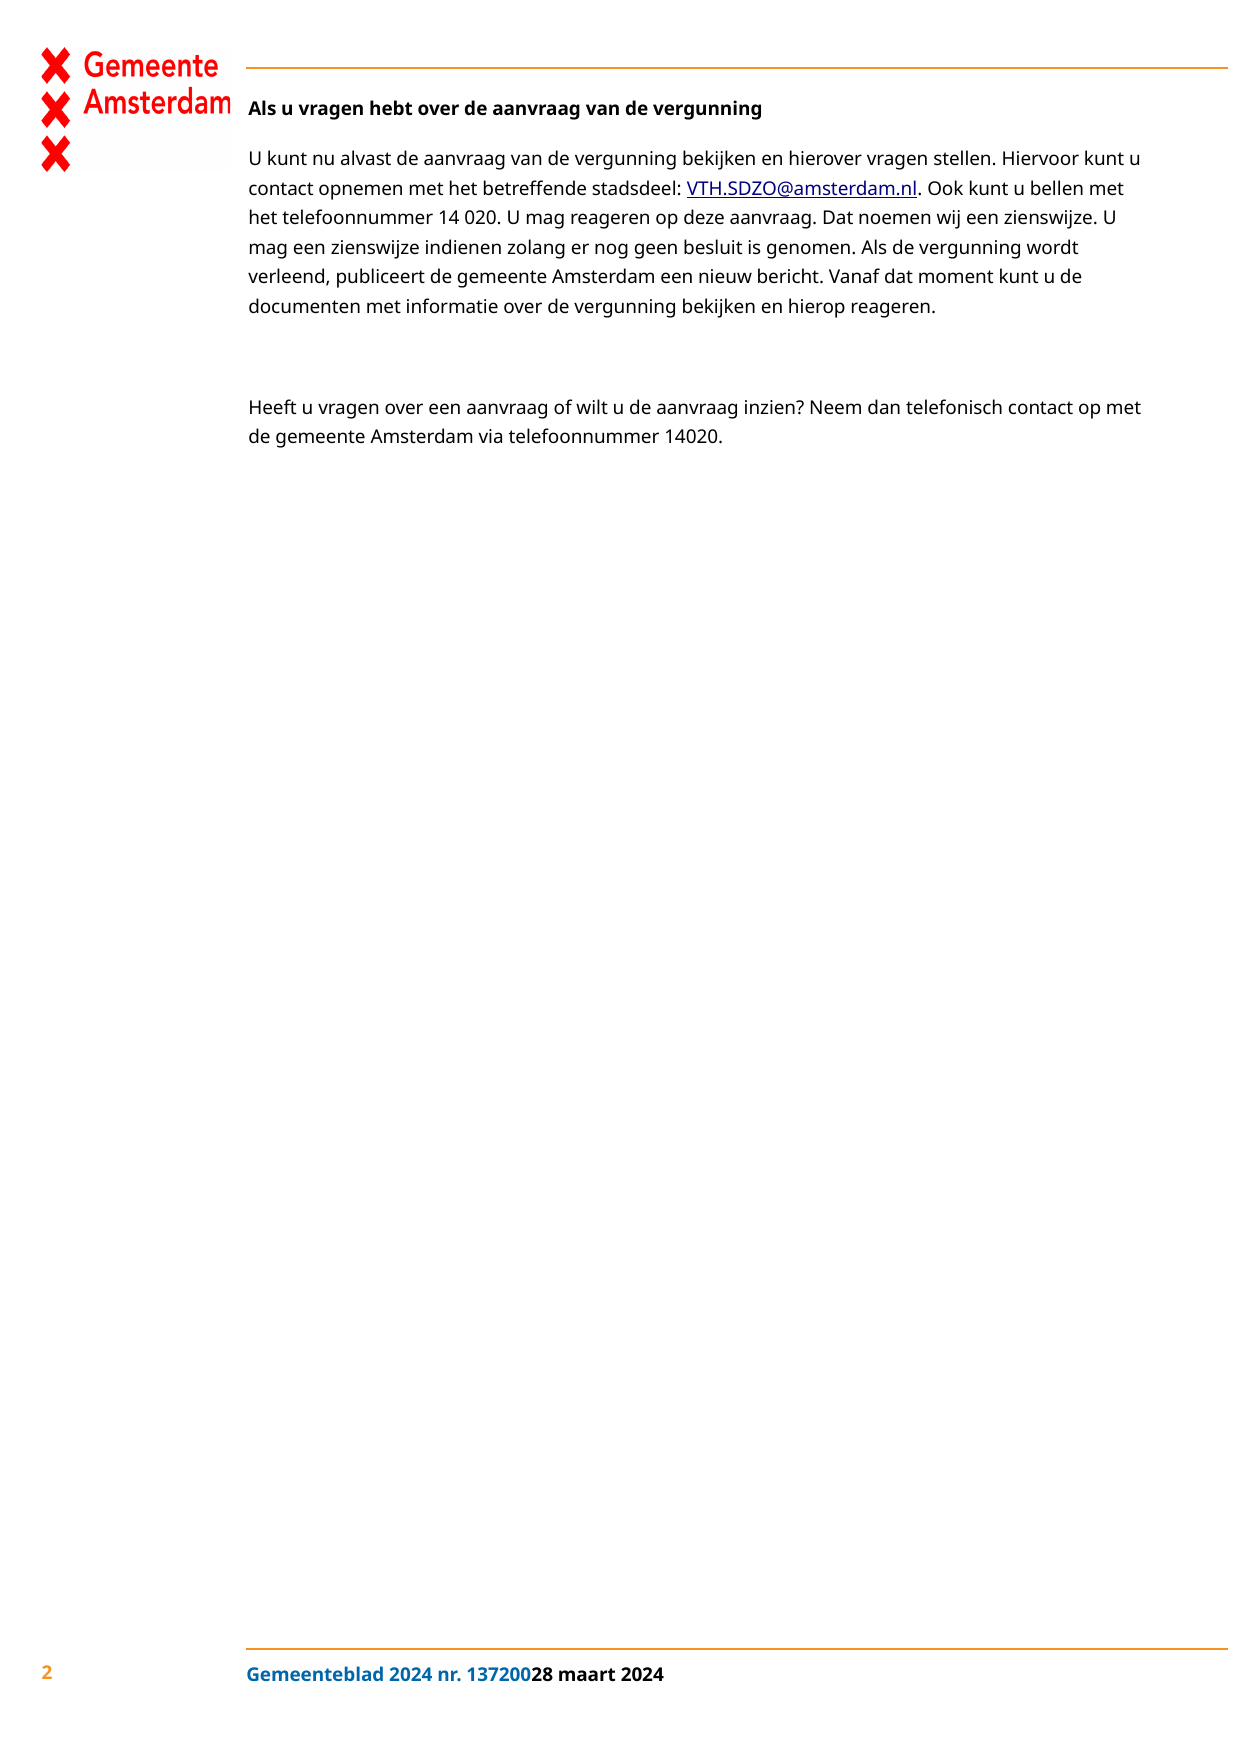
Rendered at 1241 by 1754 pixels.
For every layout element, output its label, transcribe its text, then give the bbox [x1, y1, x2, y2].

text U kunt nu alvast de aanvraag van de vergunning bekijken en hierover vragen stellen. Hiervoor kunt u contact opnemen met het betreffende stadsdeel: VTH.SDZO@amsterdam.nl. Ook kunt u bellen met het telefoonnummer 14 020. U mag reageren op deze aanvraag. Dat noemen wij een zienswijze. U mag een zienswijze indienen zolang er nog geen besluit is genomen. Als de vergunning wordt verleend, publiceert de gemeente Amsterdam een nieuw bericht. Vanaf dat moment kunt u de documenten met informatie over de vergunning bekijken en hierop reageren. [248, 145, 1152, 319]
text Heeft u vragen over een aanvraag of wilt u de aanvraag inzien? Neem dan telefonisch contact op met de gemeente Amsterdam via telefoonnummer 14020. [248, 394, 1152, 449]
picture [41, 47, 231, 172]
text Als u vragen hebt over de aanvraag van de vergunning [248, 95, 1152, 121]
